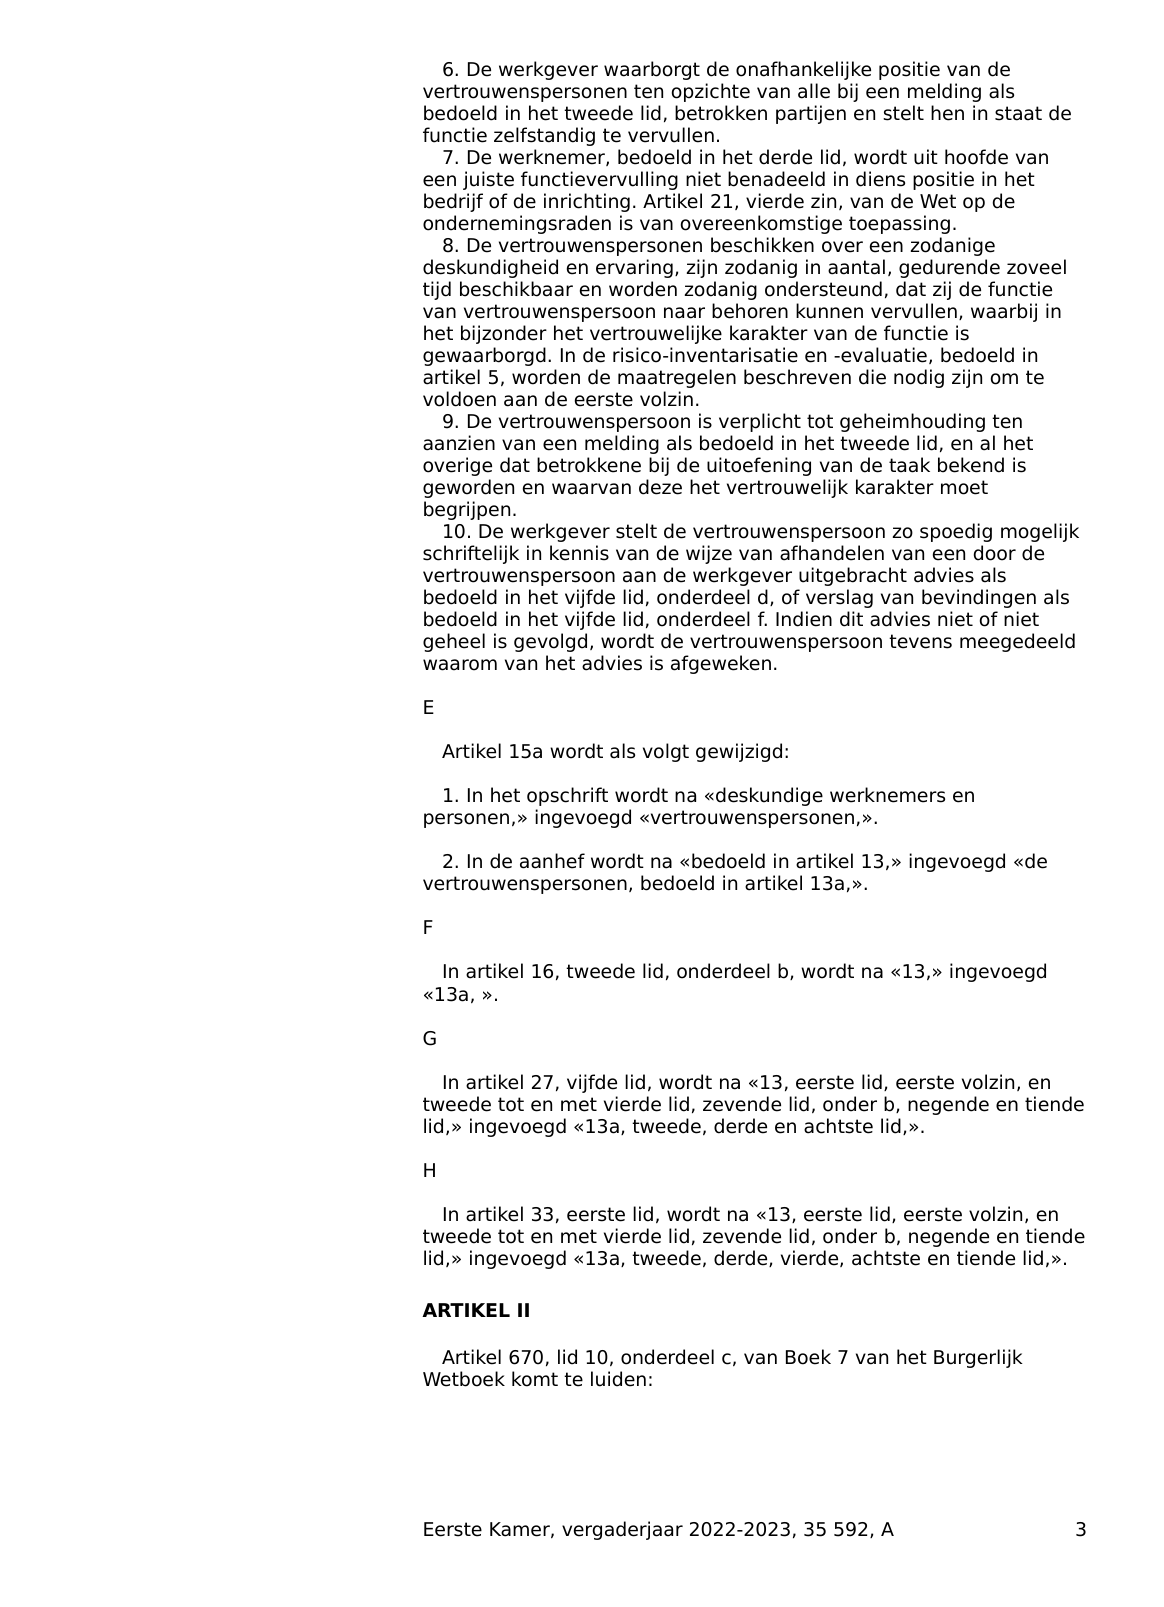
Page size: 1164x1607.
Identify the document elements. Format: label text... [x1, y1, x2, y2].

text 7. De werknemer, bedoeld in het derde lid, wordt uit hoofde van een juiste functievervulling niet benadeeld in diens positie in het bedrijf of de inrichting. Artikel 21, vierde zin, van de Wet op de ondernemingsraden is van overeenkomstige toepassing. [422, 147, 1087, 235]
text 10. De werkgever stelt de vertrouwenspersoon zo spoedig mogelijk schriftelijk in kennis van de wijze van afhandelen van een door de vertrouwenspersoon aan de werkgever uitgebracht advies als bedoeld in het vijfde lid, onderdeel d, of verslag van bevindingen als bedoeld in het vijfde lid, onderdeel f. Indien dit advies niet of niet geheel is gevolgd, wordt de vertrouwenspersoon tevens meegedeeld waarom van het advies is afgeweken. [422, 521, 1087, 674]
text 9. De vertrouwenspersoon is verplicht tot geheimhouding ten aanzien van een melding als bedoeld in het tweede lid, en al het overige dat betrokkene bij de uitoefening van de taak bekend is geworden en waarvan deze het vertrouwelijk karakter moet begrijpen. [422, 411, 1087, 521]
text 6. De werkgever waarborgt de onafhankelijke positie van de vertrouwenspersonen ten opzichte van alle bij een melding als bedoeld in het tweede lid, betrokken partijen en stelt hen in staat de functie zelfstandig te vervullen. [422, 59, 1087, 147]
text H [422, 1160, 1087, 1182]
text In artikel 27, vijfde lid, wordt na «13, eerste lid, eerste volzin, en tweede tot en met vierde lid, zevende lid, onder b, negende en tiende lid,» ingevoegd «13a, tweede, derde en achtste lid,». [422, 1072, 1087, 1138]
text In artikel 33, eerste lid, wordt na «13, eerste lid, eerste volzin, en tweede tot en met vierde lid, zevende lid, onder b, negende en tiende lid,» ingevoegd «13a, tweede, derde, vierde, achtste en tiende lid,». [422, 1204, 1087, 1270]
text F [422, 917, 1087, 939]
text 1. In het opschrift wordt na «deskundige werknemers en personen,» ingevoegd «vertrouwenspersonen,». [422, 785, 1087, 829]
text E [422, 697, 1087, 719]
text Artikel 15a wordt als volgt gewijzigd: [422, 741, 1087, 763]
subtitle ARTIKEL II [422, 1300, 1087, 1322]
text G [422, 1028, 1087, 1049]
text In artikel 16, tweede lid, onderdeel b, wordt na «13,» ingevoegd «13a, ». [422, 961, 1087, 1005]
text 2. In de aanhef wordt na «bedoeld in artikel 13,» ingevoegd «de vertrouwenspersonen, bedoeld in artikel 13a,». [422, 851, 1087, 895]
text Artikel 670, lid 10, onderdeel c, van Boek 7 van het Burgerlijk Wetboek komt te luiden: [422, 1347, 1087, 1391]
text 8. De vertrouwenspersonen beschikken over een zodanige deskundigheid en ervaring, zijn zodanig in aantal, gedurende zoveel tijd beschikbaar en worden zodanig ondersteund, dat zij de functie van vertrouwenspersoon naar behoren kunnen vervullen, waarbij in het bijzonder het vertrouwelijke karakter van de functie is gewaarborgd. In de risico-inventarisatie en -evaluatie, bedoeld in artikel 5, worden de maatregelen beschreven die nodig zijn om te voldoen aan de eerste volzin. [422, 235, 1087, 411]
